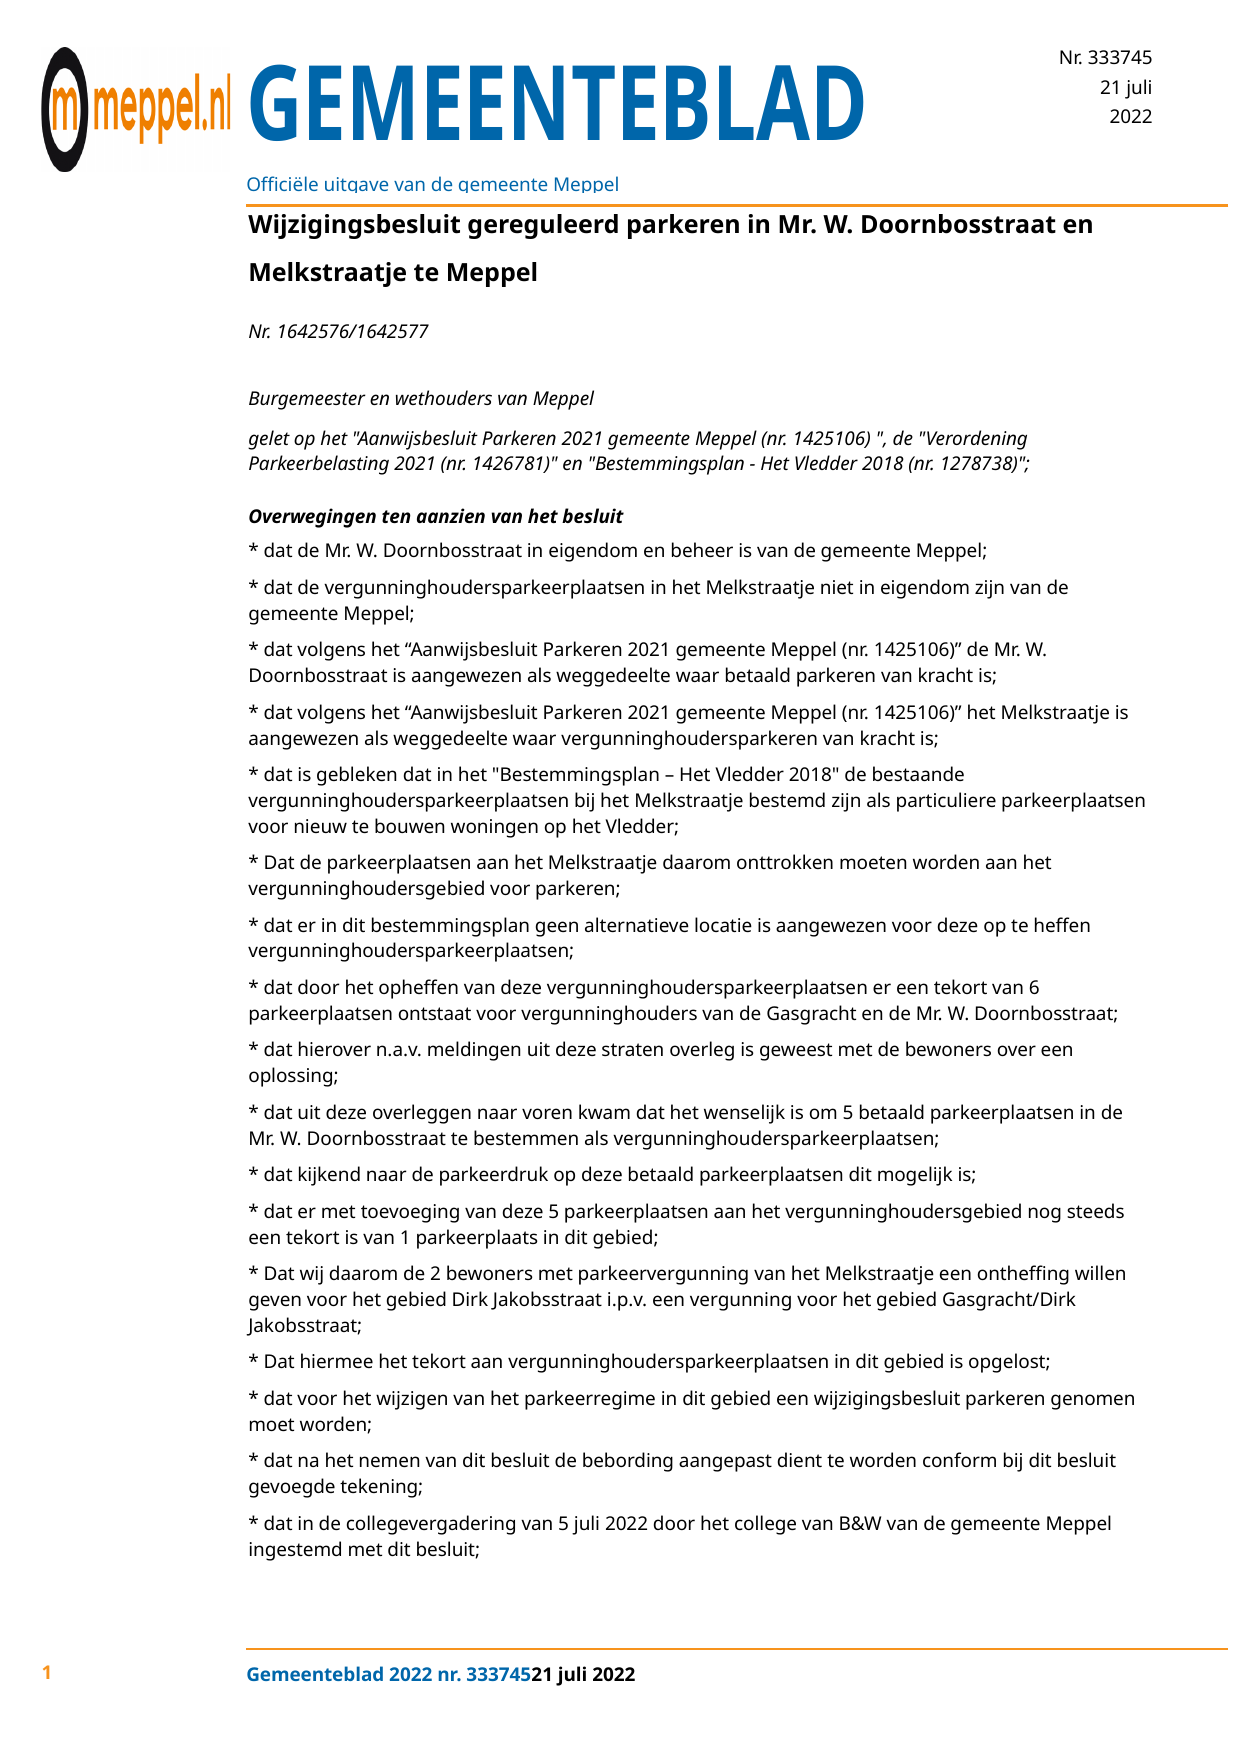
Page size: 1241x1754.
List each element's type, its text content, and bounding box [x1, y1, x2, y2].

text * dat er met toevoeging van deze 5 parkeerplaatsen aan het vergunninghoudersgebied nog steeds een tekort is van 1 parkeerplaats in dit gebied; [248, 1198, 1152, 1249]
text * Dat hiermee het tekort aan vergunninghoudersparkeerplaatsen in dit gebied is opgelost; [248, 1349, 1152, 1374]
text * Dat wij daarom de 2 bewoners met parkeervergunning van het Melkstraatje een ontheffing willen geven voor het gebied Dirk Jakobsstraat i.p.v. een vergunning voor het gebied Gasgracht/Dirk Jakobsstraat; [248, 1261, 1152, 1338]
text * dat uit deze overleggen naar voren kwam dat het wenselijk is om 5 betaald parkeerplaatsen in de Mr. W. Doornbosstraat te bestemmen als vergunninghoudersparkeerplaatsen; [248, 1099, 1152, 1151]
text * dat voor het wijzigen van het parkeerregime in dit gebied een wijzigingsbesluit parkeren genomen moet worden; [248, 1385, 1152, 1437]
text gelet op het "Aanwijsbesluit Parkeren 2021 gemeente Meppel (nr. 1425106) ", de "Verordening Parkeerbelasting 2021 (nr. 1426781)" en "Bestemmingsplan - Het Vledder 2018 (nr. 1278738)"; [248, 425, 1152, 476]
text Overwegingen ten aanzien van het besluit [248, 503, 1152, 529]
text * Dat de parkeerplaatsen aan het Melkstraatje daarom onttrokken moeten worden aan het vergunninghoudersgebied voor parkeren; [248, 849, 1152, 901]
text * dat de vergunninghoudersparkeerplaatsen in het Melkstraatje niet in eigendom zijn van de gemeente Meppel; [248, 574, 1152, 626]
text * dat volgens het “Aanwijsbesluit Parkeren 2021 gemeente Meppel (nr. 1425106)” de Mr. W. Doornbosstraat is aangewezen als weggedeelte waar betaald parkeren van kracht is; [248, 637, 1152, 688]
text * dat is gebleken dat in het "Bestemmingsplan – Het Vledder 2018" de bestaande vergunninghoudersparkeerplaatsen bij het Melkstraatje bestemd zijn als particuliere parkeerplaatsen voor nieuw te bouwen woningen op het Vledder; [248, 761, 1152, 838]
text * dat volgens het “Aanwijsbesluit Parkeren 2021 gemeente Meppel (nr. 1425106)” het Melkstraatje is aangewezen als weggedeelte waar vergunninghoudersparkeren van kracht is; [248, 699, 1152, 750]
text * dat door het opheffen van deze vergunninghoudersparkeerplaatsen er een tekort van 6 parkeerplaatsen ontstaat voor vergunninghouders van de Gasgracht en de Mr. W. Doornbosstraat; [248, 974, 1152, 1026]
text * dat in de collegevergadering van 5 juli 2022 door het college van B&W van de gemeente Meppel ingestemd met dit besluit; [248, 1510, 1152, 1562]
text * dat de Mr. W. Doornbosstraat in eigendom en beheer is van de gemeente Meppel; [248, 537, 1152, 563]
text * dat kijkend naar de parkeerdruk op deze betaald parkeerplaatsen dit mogelijk is; [248, 1161, 1152, 1187]
text * dat er in dit bestemmingsplan geen alternatieve locatie is aangewezen voor deze op te heffen vergunninghoudersparkeerplaatsen; [248, 912, 1152, 963]
text * dat hierover n.a.v. meldingen uit deze straten overleg is geweest met de bewoners over een oplossing; [248, 1037, 1152, 1088]
picture [41, 47, 231, 172]
text Nr. 1642576/1642577 [248, 318, 1152, 344]
text Wijzigingsbesluit gereguleerd parkeren in Mr. W. Doornbosstraat en Melkstraatje te Meppel [248, 207, 1152, 288]
text * dat na het nemen van dit besluit de bebording aangepast dient te worden conform bij dit besluit gevoegde tekening; [248, 1448, 1152, 1499]
text Burgemeester en wethouders van Meppel [248, 386, 1152, 411]
